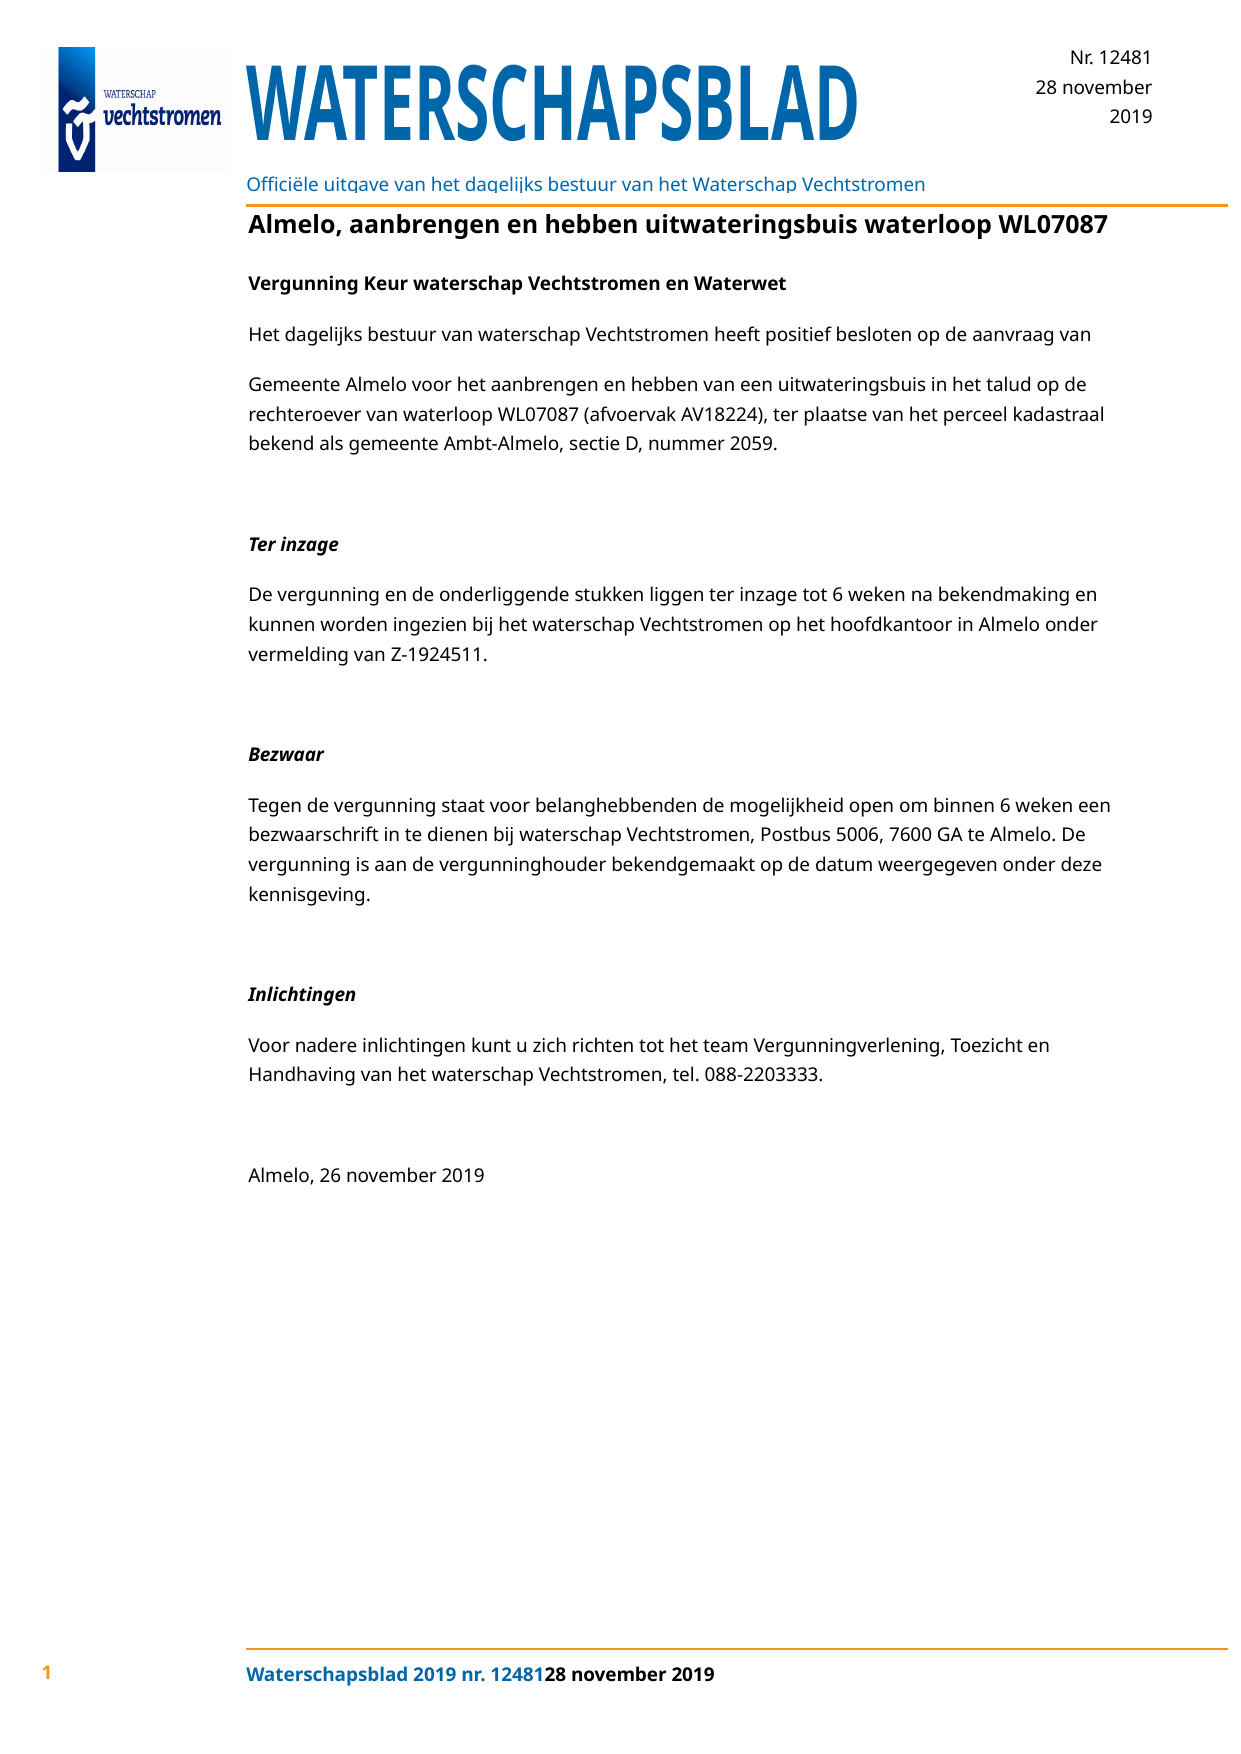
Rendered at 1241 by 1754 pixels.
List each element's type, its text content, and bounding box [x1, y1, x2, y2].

text Ter inzage [248, 531, 1152, 557]
text Tegen de vergunning staat voor belanghebbenden de mogelijkheid open om binnen 6 weken een bezwaarschrift in te dienen bij waterschap Vechtstromen, Postbus 5006, 7600 GA te Almelo. De vergunning is aan de vergunninghouder bekendgemaakt op de datum weergegeven onder deze kennisgeving. [248, 792, 1152, 906]
text Almelo, 26 november 2019 [248, 1162, 1152, 1188]
text Gemeente Almelo voor het aanbrengen en hebben van een uitwateringsbuis in het talud op de rechteroever van waterloop WL07087 (afvoervak AV18224), ter plaatse van het perceel kadastraal bekend als gemeente Ambt-Almelo, sectie D, nummer 2059. [248, 371, 1152, 456]
text Voor nadere inlichtingen kunt u zich richten tot het team Vergunningverlening, Toezicht en Handhaving van het waterschap Vechtstromen, tel. 088-2203333. [248, 1032, 1152, 1087]
text Vergunning Keur waterschap Vechtstromen en Waterwet [248, 270, 1152, 296]
text Bezwaar [248, 742, 1152, 767]
text Inlichtingen [248, 982, 1152, 1007]
text Almelo, aanbrengen en hebben uitwateringsbuis waterloop WL07087 [248, 207, 1152, 241]
text Het dagelijks bestuur van waterschap Vechtstromen heeft positief besloten op de aanvraag van [248, 321, 1152, 346]
text De vergunning en de onderliggende stukken liggen ter inzage tot 6 weken na bekendmaking en kunnen worden ingezien bij het waterschap Vechtstromen op het hoofdkantoor in Almelo onder vermelding van Z-1924511. [248, 582, 1152, 666]
picture [41, 47, 231, 172]
